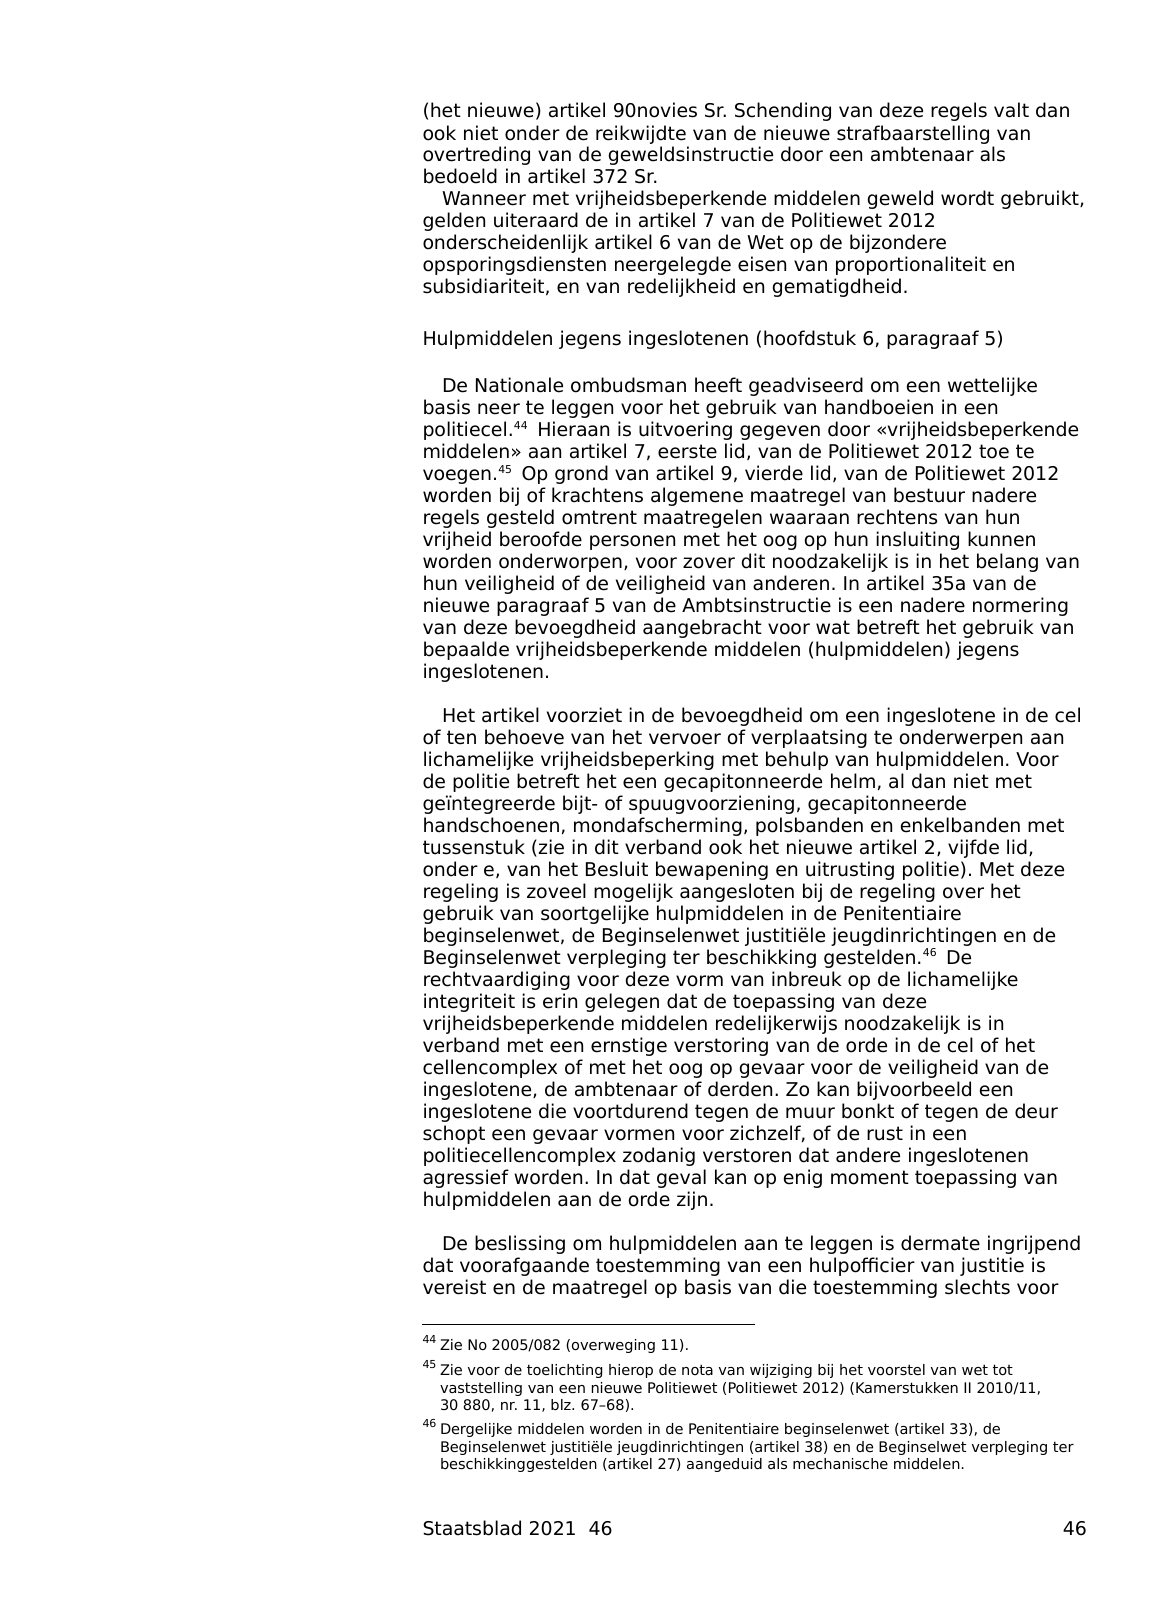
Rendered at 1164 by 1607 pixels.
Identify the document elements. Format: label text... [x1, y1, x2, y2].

text Het artikel voorziet in de bevoegdheid om een ingeslotene in de cel of ten behoeve van het vervoer of verplaatsing te onderwerpen aan lichamelijke vrijheidsbeperking met behulp van hulpmiddelen. Voor de politie betreft het een gecapitonneerde helm, al dan niet met geïntegreerde bijt- of spuugvoorziening, gecapitonneerde handschoenen, mondafscherming, polsbanden en enkelbanden met tussenstuk (zie in dit verband ook het nieuwe artikel 2, vijfde lid, onder e, van het Besluit bewapening en uitrusting politie). Met deze regeling is zoveel mogelijk aangesloten bij de regeling over het gebruik van soortgelijke hulpmiddelen in de Penitentiaire beginselenwet, de Beginselenwet justitiële jeugdinrichtingen en de Beginselenwet verpleging ter beschikking gestelden. De rechtvaardiging voor deze vorm van inbreuk op de lichamelijke integriteit is erin gelegen dat de toepassing van deze vrijheidsbeperkende middelen redelijkerwijs noodzakelijk is in verband met een ernstige verstoring van de orde in de cel of het cellencomplex of met het oog op gevaar voor de veiligheid van de ingeslotene, de ambtenaar of derden. Zo kan bijvoorbeeld een ingeslotene die voortdurend tegen de muur bonkt of tegen de deur schopt een gevaar vormen voor zichzelf, of de rust in een politiecellencomplex zodanig verstoren dat andere ingeslotenen agressief worden. In dat geval kan op enig moment toepassing van hulpmiddelen aan de orde zijn. [422, 705, 1087, 1211]
text De Nationale ombudsman heeft geadviseerd om een wettelijke basis neer te leggen voor het gebruik van handboeien in een politiecel. Hieraan is uitvoering gegeven door «vrijheidsbeperkende middelen» aan artikel 7, eerste lid, van de Politiewet 2012 toe te voegen. Op grond van artikel 9, vierde lid, van de Politiewet 2012 worden bij of krachtens algemene maatregel van bestuur nadere regels gesteld omtrent maatregelen waaraan rechtens van hun vrijheid beroofde personen met het oog op hun insluiting kunnen worden onderworpen, voor zover dit noodzakelijk is in het belang van hun veiligheid of de veiligheid van anderen. In artikel 35a van de nieuwe paragraaf 5 van de Ambtsinstructie is een nadere normering van deze bevoegdheid aangebracht voor wat betreft het gebruik van bepaalde vrijheidsbeperkende middelen (hulpmiddelen) jegens ingeslotenen. [422, 375, 1087, 683]
text Zie No 2005/082 (overweging 11). [422, 1333, 1087, 1355]
text (het nieuwe) artikel 90novies Sr. Schending van deze regels valt dan ook niet onder de reikwijdte van de nieuwe strafbaarstelling van overtreding van de geweldsinstructie door een ambtenaar als bedoeld in artikel 372 Sr. [422, 100, 1087, 188]
text Zie voor de toelichting hierop de nota van wijziging bij het voorstel van wet tot vaststelling van een nieuwe Politiewet (Politiewet 2012) (Kamerstukken II 2010/11, 30 880, nr. 11, blz. 67–68). [422, 1358, 1087, 1414]
subtitle Hulpmiddelen jegens ingeslotenen (hoofdstuk 6, paragraaf 5) [422, 328, 1087, 350]
text Wanneer met vrijheidsbeperkende middelen geweld wordt gebruikt, gelden uiteraard de in artikel 7 van de Politiewet 2012 onderscheidenlijk artikel 6 van de Wet op de bijzondere opsporingsdiensten neergelegde eisen van proportionaliteit en subsidiariteit, en van redelijkheid en gematigdheid. [422, 188, 1087, 298]
text Dergelijke middelen worden in de Penitentiaire beginselenwet (artikel 33), de Beginselenwet justitiële jeugdinrichtingen (artikel 38) en de Beginselwet verpleging ter beschikkinggestelden (artikel 27) aangeduid als mechanische middelen. [422, 1417, 1087, 1473]
text De beslissing om hulpmiddelen aan te leggen is dermate ingrijpend dat voorafgaande toestemming van een hulpofficier van justitie is vereist en de maatregel op basis van die toestemming slechts voor [422, 1233, 1087, 1299]
